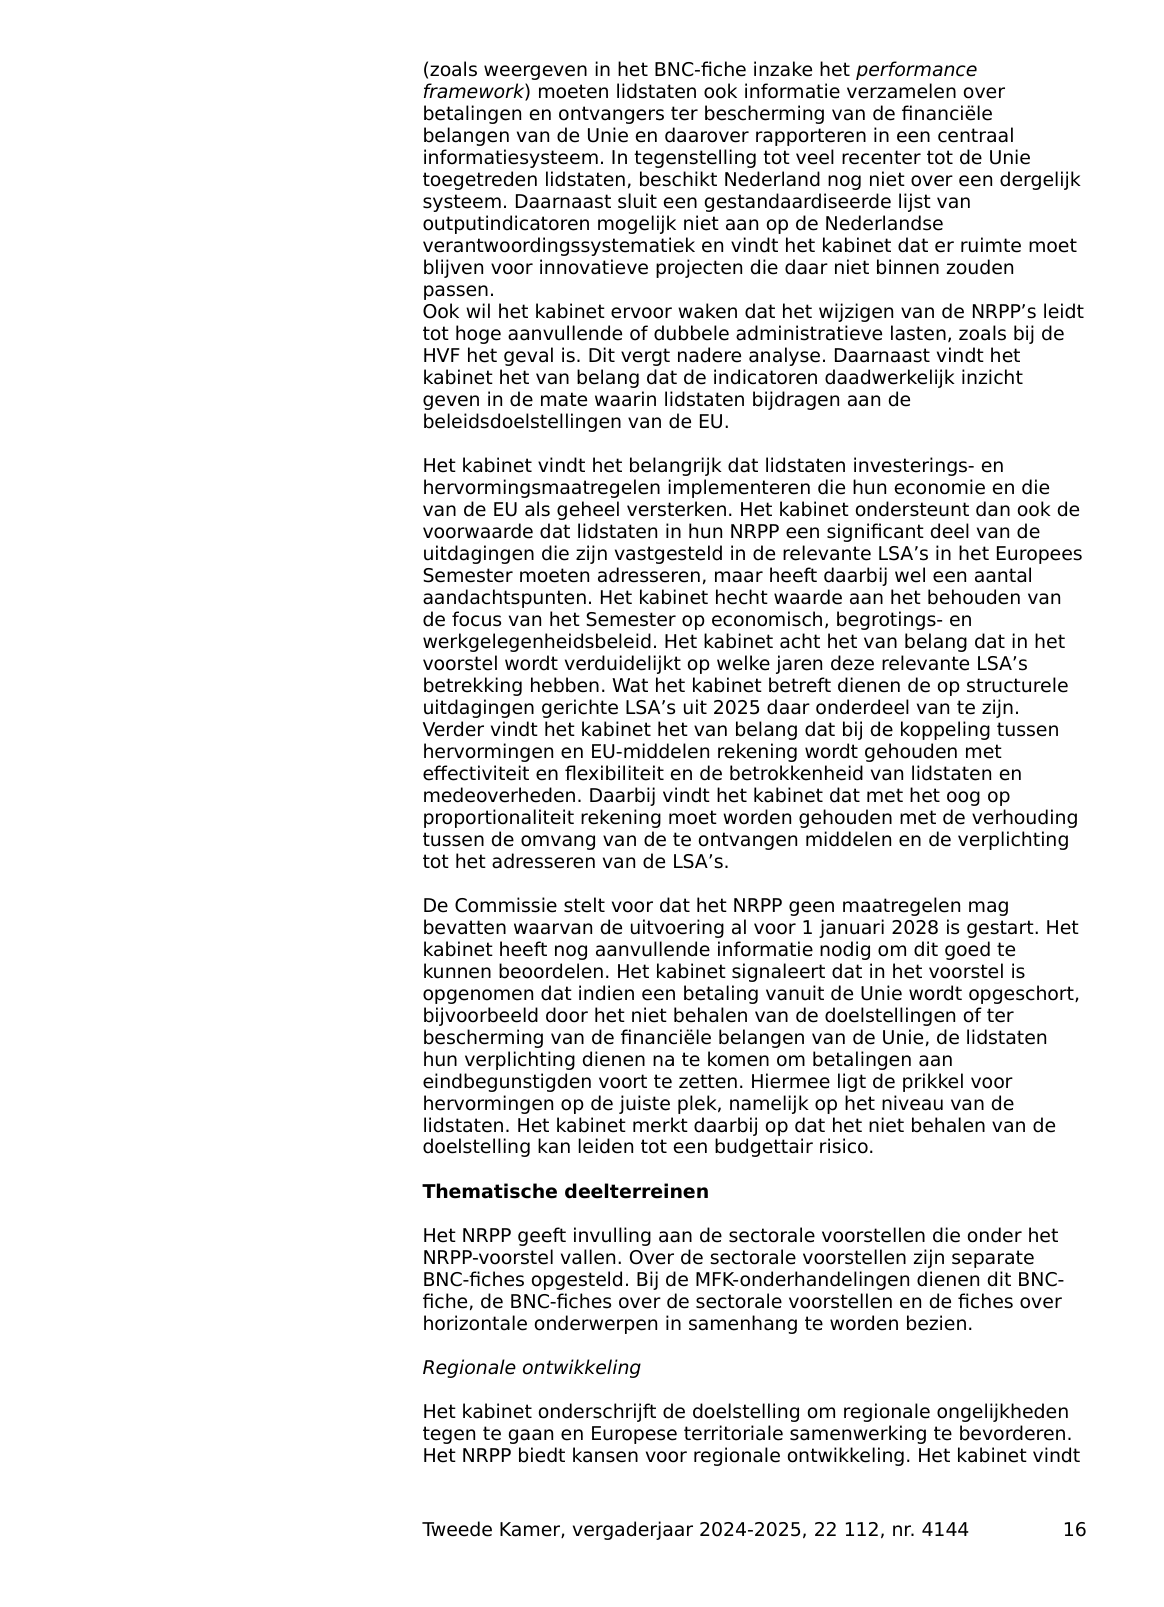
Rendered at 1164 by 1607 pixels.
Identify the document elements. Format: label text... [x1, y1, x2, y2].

text Het kabinet onderschrijft de doelstelling om regionale ongelijkheden tegen te gaan en Europese territoriale samenwerking te bevorderen. Het NRPP biedt kansen voor regionale ontwikkeling. Het kabinet vindt [422, 1401, 1087, 1467]
text Het NRPP geeft invulling aan de sectorale voorstellen die onder het NRPP-voorstel vallen. Over de sectorale voorstellen zijn separate BNC-fiches opgesteld. Bij de MFK-onderhandelingen dienen dit BNC-fiche, de BNC-fiches over de sectorale voorstellen en de fiches over horizontale onderwerpen in samenhang te worden bezien. [422, 1225, 1087, 1335]
subtitle Thematische deelterreinen [422, 1181, 1087, 1203]
text De Commissie stelt voor dat het NRPP geen maatregelen mag bevatten waarvan de uitvoering al voor 1 januari 2028 is gestart. Het kabinet heeft nog aanvullende informatie nodig om dit goed te kunnen beoordelen. Het kabinet signaleert dat in het voorstel is opgenomen dat indien een betaling vanuit de Unie wordt opgeschort, bijvoorbeeld door het niet behalen van de doelstellingen of ter bescherming van de financiële belangen van de Unie, de lidstaten hun verplichting dienen na te komen om betalingen aan eindbegunstigden voort te zetten. Hiermee ligt de prikkel voor hervormingen op de juiste plek, namelijk op het niveau van de lidstaten. Het kabinet merkt daarbij op dat het niet behalen van de doelstelling kan leiden tot een budgettair risico. [422, 895, 1087, 1158]
subtitle Regionale ontwikkeling [422, 1357, 1087, 1379]
text Het kabinet vindt het belangrijk dat lidstaten investerings- en hervormingsmaatregelen implementeren die hun economie en die van de EU als geheel versterken. Het kabinet ondersteunt dan ook de voorwaarde dat lidstaten in hun NRPP een significant deel van de uitdagingen die zijn vastgesteld in de relevante LSA’s in het Europees Semester moeten adresseren, maar heeft daarbij wel een aantal aandachtspunten. Het kabinet hecht waarde aan het behouden van de focus van het Semester op economisch, begrotings- en werkgelegenheidsbeleid. Het kabinet acht het van belang dat in het voorstel wordt verduidelijkt op welke jaren deze relevante LSA’s betrekking hebben. Wat het kabinet betreft dienen de op structurele uitdagingen gerichte LSA’s uit 2025 daar onderdeel van te zijn. Verder vindt het kabinet het van belang dat bij de koppeling tussen hervormingen en EU-middelen rekening wordt gehouden met effectiviteit en flexibiliteit en de betrokkenheid van lidstaten en medeoverheden. Daarbij vindt het kabinet dat met het oog op proportionaliteit rekening moet worden gehouden met de verhouding tussen de omvang van de te ontvangen middelen en de verplichting tot het adresseren van de LSA’s. [422, 455, 1087, 872]
text Ook wil het kabinet ervoor waken dat het wijzigen van de NRPP’s leidt tot hoge aanvullende of dubbele administratieve lasten, zoals bij de HVF het geval is. Dit vergt nadere analyse. Daarnaast vindt het kabinet het van belang dat de indicatoren daadwerkelijk inzicht geven in de mate waarin lidstaten bijdragen aan de beleidsdoelstellingen van de EU. [422, 301, 1087, 433]
text (zoals weergeven in het BNC-fiche inzake het performance framework) moeten lidstaten ook informatie verzamelen over betalingen en ontvangers ter bescherming van de financiële belangen van de Unie en daarover rapporteren in een centraal informatiesysteem. In tegenstelling tot veel recenter tot de Unie toegetreden lidstaten, beschikt Nederland nog niet over een dergelijk systeem. Daarnaast sluit een gestandaardiseerde lijst van outputindicatoren mogelijk niet aan op de Nederlandse verantwoordingssystematiek en vindt het kabinet dat er ruimte moet blijven voor innovatieve projecten die daar niet binnen zouden passen. [422, 59, 1087, 301]
